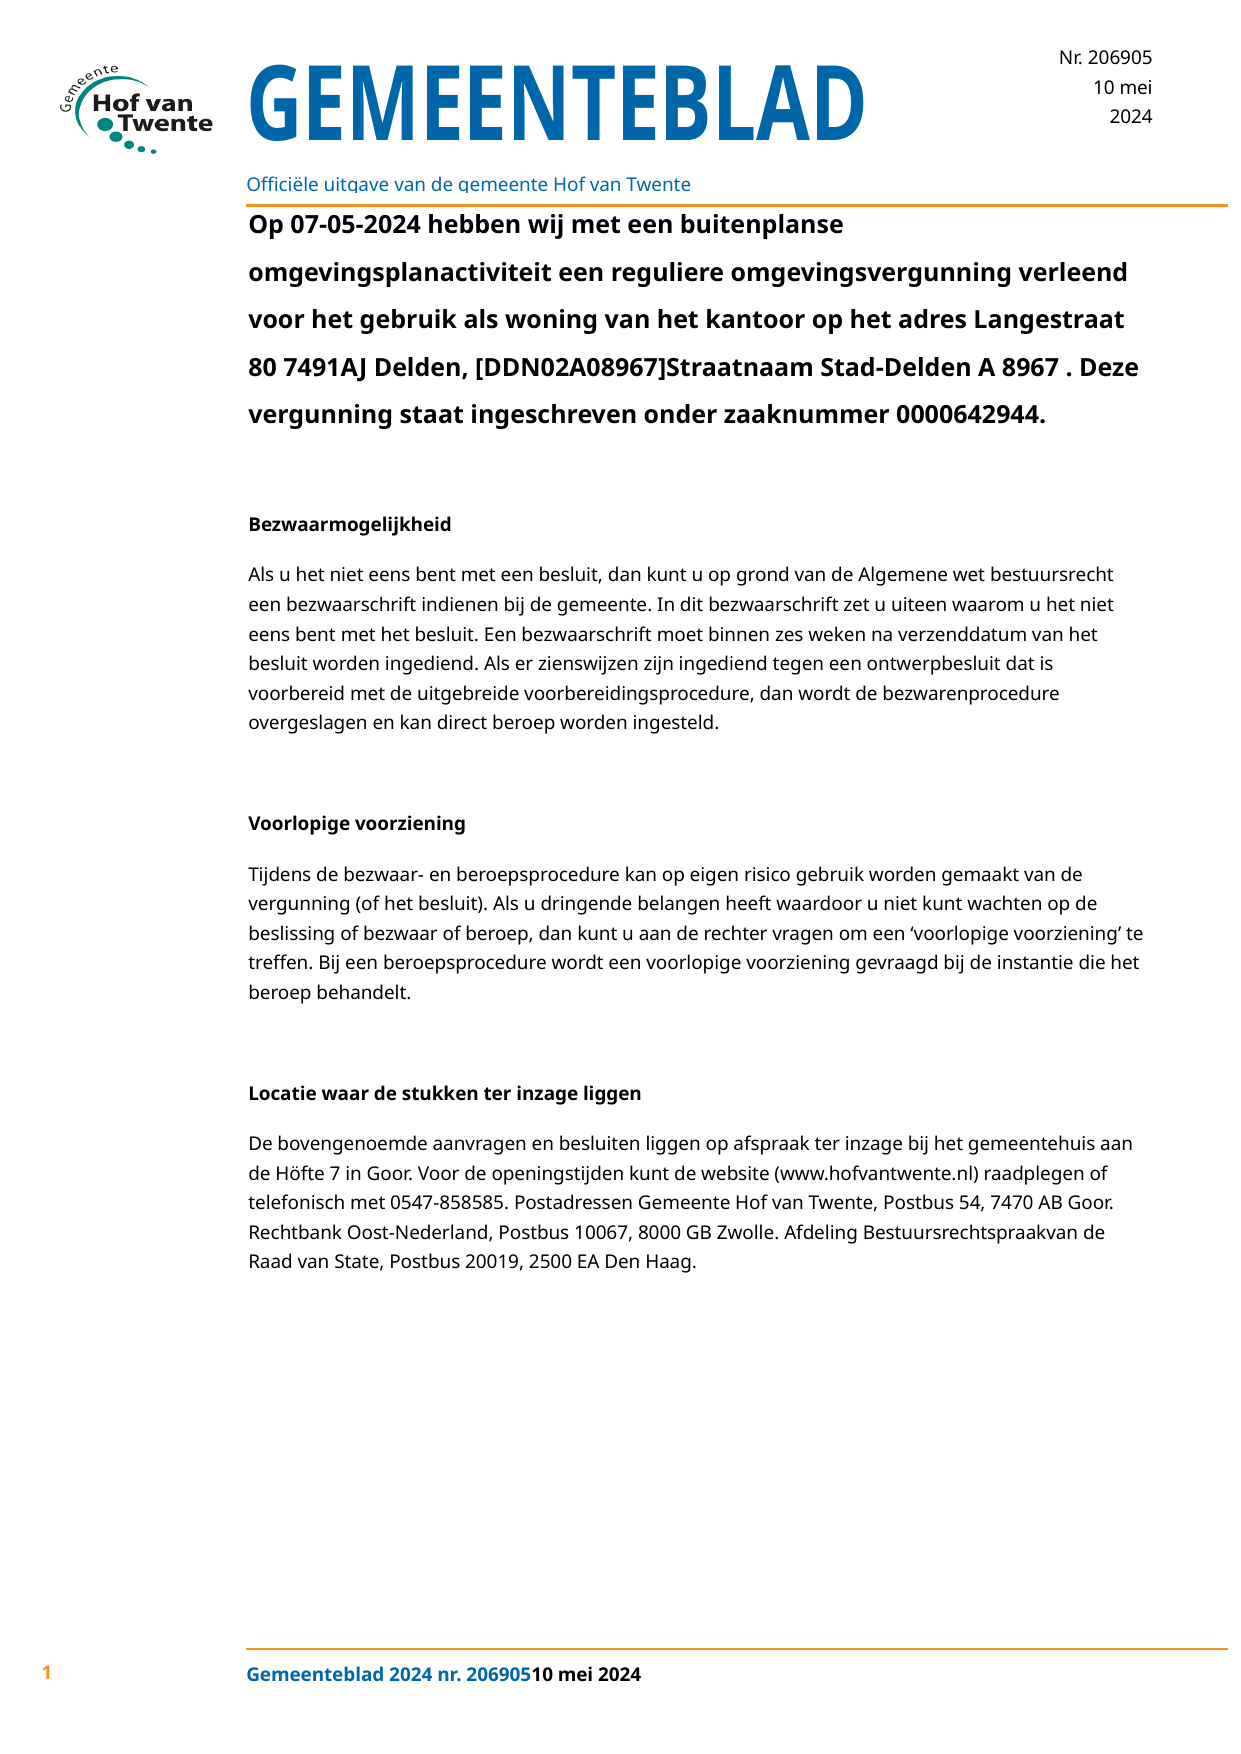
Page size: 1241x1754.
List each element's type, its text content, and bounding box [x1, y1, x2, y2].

text Locatie waar de stukken ter inzage liggen [248, 1080, 1152, 1106]
picture [41, 47, 231, 172]
text De bovengenoemde aanvragen en besluiten liggen op afspraak ter inzage bij het gemeentehuis aan de Höfte 7 in Goor. Voor de openingstijden kunt de website (www.hofvantwente.nl) raadplegen of telefonisch met 0547-858585. Postadressen Gemeente Hof van Twente, Postbus 54, 7470 AB Goor. Rechtbank Oost-Nederland, Postbus 10067, 8000 GB Zwolle. Afdeling Bestuursrechtspraakvan de Raad van State, Postbus 20019, 2500 EA Den Haag. [248, 1130, 1152, 1274]
text Bezwaarmogelijkheid [248, 511, 1152, 537]
text Op 07-05-2024 hebben wij met een buitenplanse omgevingsplanactiviteit een reguliere omgevingsvergunning verleend voor het gebruik als woning van het kantoor op het adres Langestraat 80 7491AJ Delden, [DDN02A08967]Straatnaam Stad-Delden A 8967 . Deze vergunning staat ingeschreven onder zaaknummer 0000642944. [248, 207, 1152, 431]
text Tijdens de bezwaar- en beroepsprocedure kan op eigen risico gebruik worden gemaakt van de vergunning (of het besluit). Als u dringende belangen heeft waardoor u niet kunt wachten op de beslissing of bezwaar of beroep, dan kunt u aan de rechter vragen om een ‘voorlopige voorziening’ te treffen. Bij een beroepsprocedure wordt een voorlopige voorziening gevraagd bij de instantie die het beroep behandelt. [248, 861, 1152, 1005]
text Voorlopige voorziening [248, 810, 1152, 836]
text Als u het niet eens bent met een besluit, dan kunt u op grond van de Algemene wet bestuursrecht een bezwaarschrift indienen bij de gemeente. In dit bezwaarschrift zet u uiteen waarom u het niet eens bent met het besluit. Een bezwaarschrift moet binnen zes weken na verzenddatum van het besluit worden ingediend. Als er zienswijzen zijn ingediend tegen een ontwerpbesluit dat is voorbereid met de uitgebreide voorbereidingsprocedure, dan wordt de bezwarenprocedure overgeslagen en kan direct beroep worden ingesteld. [248, 562, 1152, 735]
